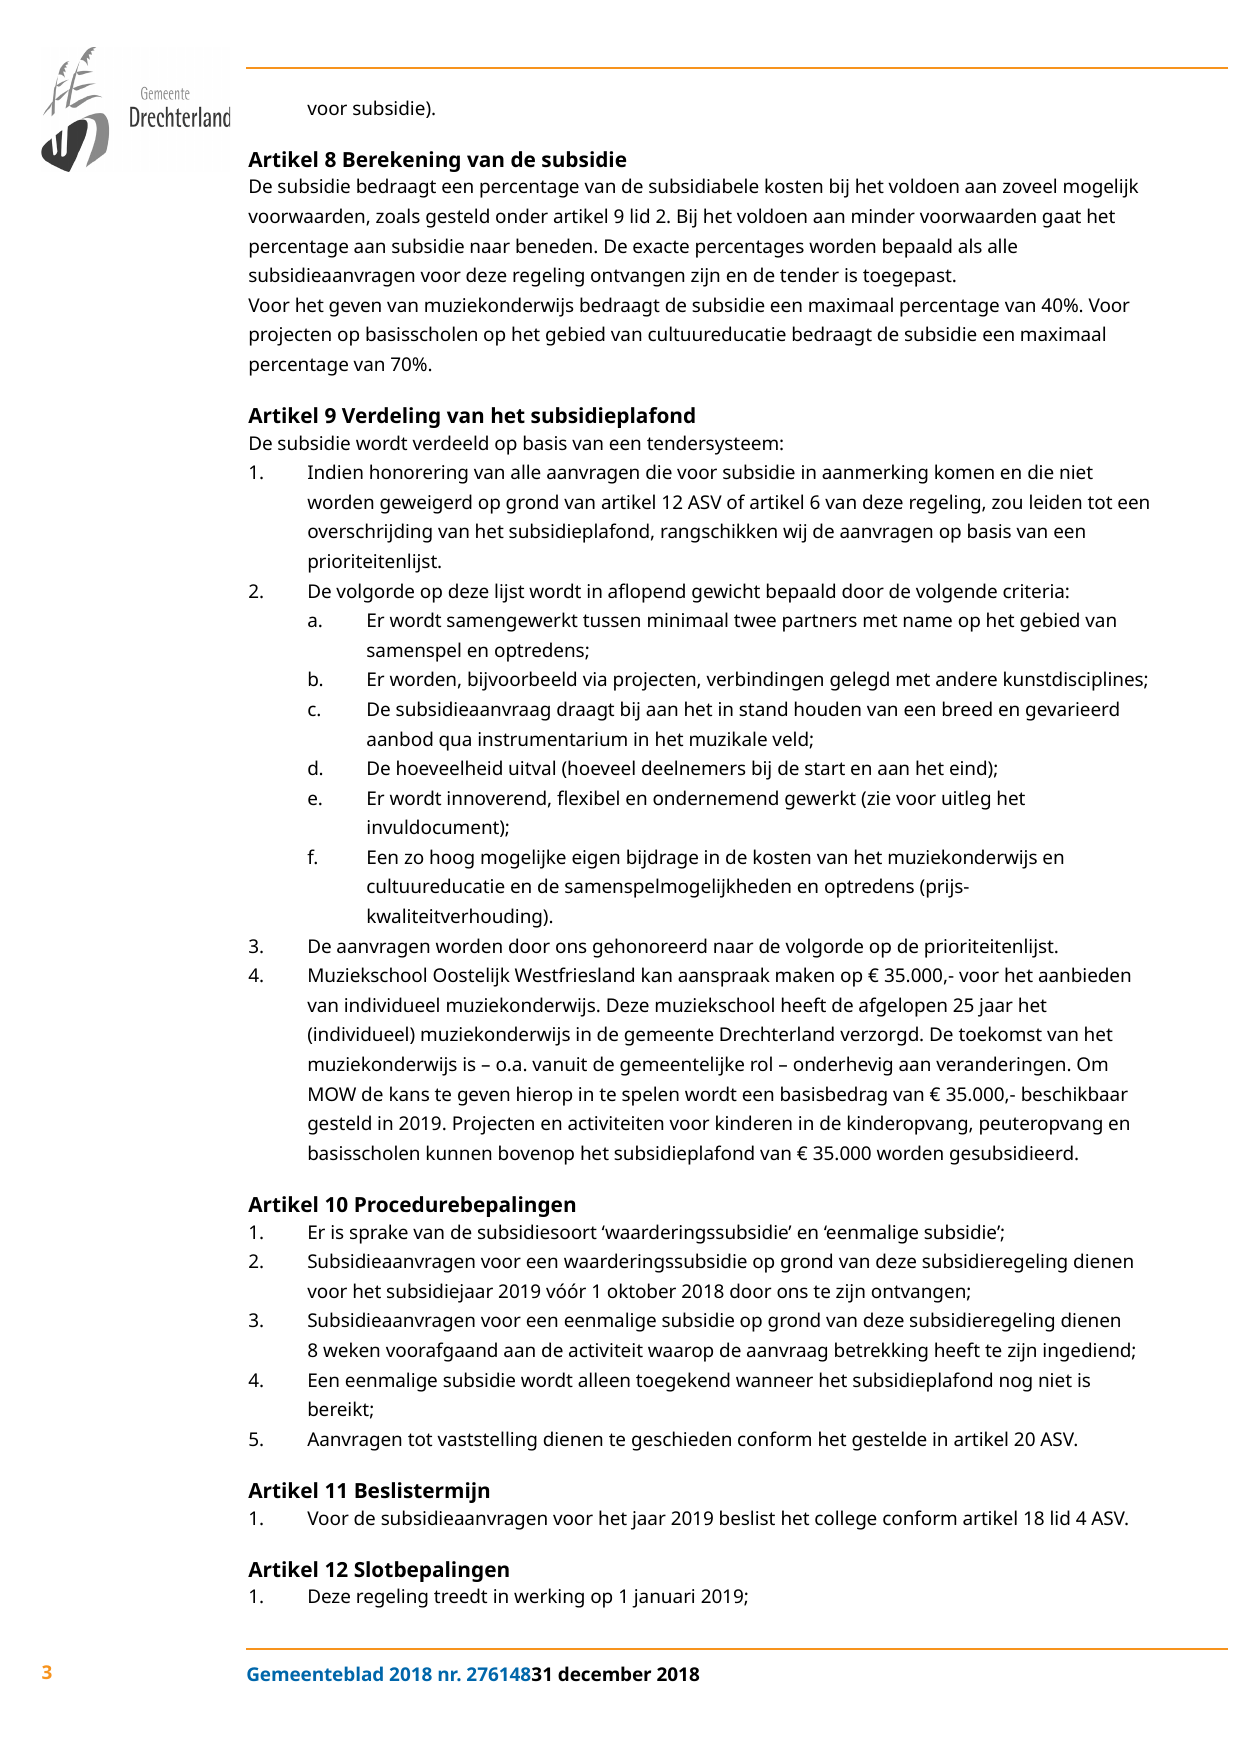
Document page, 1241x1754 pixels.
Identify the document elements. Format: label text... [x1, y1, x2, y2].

list Aanvragen tot vaststelling dienen te geschieden conform het gestelde in artikel 20 ASV. [248, 1426, 1152, 1452]
list Een eenmalige subsidie wordt alleen toegekend wanneer het subsidieplafond nog niet is bereikt; [248, 1367, 1152, 1422]
text De subsidie wordt verdeeld op basis van een tendersysteem: [248, 430, 1152, 456]
text Artikel 10 Procedurebepalingen [248, 1190, 1152, 1219]
picture [41, 47, 231, 172]
list Subsidieaanvragen voor een waarderingssubsidie op grond van deze subsidieregeling dienen voor het subsidiejaar 2019 vóór 1 oktober 2018 door ons te zijn ontvangen; [248, 1248, 1152, 1304]
text Artikel 8 Berekening van de subsidie [248, 145, 1152, 174]
list Muziekschool Oostelijk Westfriesland kan aanspraak maken op € 35.000,- voor het aanbieden van individueel muziekonderwijs. Deze muziekschool heeft de afgelopen 25 jaar het (individueel) muziekonderwijs in de gemeente Drechterland verzorgd. De toekomst van het muziekonderwijs is – o.a. vanuit de gemeentelijke rol – onderhevig aan veranderingen. Om MOW de kans te geven hierop in te spelen wordt een basisbedrag van € 35.000,- beschikbaar gesteld in 2019. Projecten en activiteiten voor kinderen in de kinderopvang, peuteropvang en basisscholen kunnen bovenop het subsidieplafond van € 35.000 worden gesubsidieerd. [248, 962, 1152, 1166]
list Er worden, bijvoorbeeld via projecten, verbindingen gelegd met andere kunstdisciplines; [307, 667, 1152, 692]
list Voor de subsidieaanvragen voor het jaar 2019 beslist het college conform artikel 18 lid 4 ASV. [248, 1505, 1152, 1531]
list Subsidieaanvragen voor een eenmalige subsidie op grond van deze subsidieregeling dienen 8 weken voorafgaand aan de activiteit waarop de aanvraag betrekking heeft te zijn ingediend; [248, 1308, 1152, 1363]
list Er wordt samengewerkt tussen minimaal twee partners met name op het gebied van samenspel en optredens; [307, 607, 1152, 663]
list De aanvragen worden door ons gehonoreerd naar de volgorde op de prioriteitenlijst. [248, 933, 1152, 959]
text Artikel 12 Slotbepalingen [248, 1555, 1152, 1584]
list Een zo hoog mogelijke eigen bijdrage in de kosten van het muziekonderwijs en cultuureducatie en de samenspelmogelijkheden en optredens (prijs-kwaliteitverhouding). [307, 844, 1152, 929]
text Artikel 9 Verdeling van het subsidieplafond [248, 402, 1152, 430]
list Er is sprake van de subsidiesoort ‘waarderingssubsidie’ en ‘eenmalige subsidie’; [248, 1219, 1152, 1244]
list Er wordt innoverend, flexibel en ondernemend gewerkt (zie voor uitleg het invuldocument); [307, 785, 1152, 840]
list Deze regeling treedt in werking op 1 januari 2019; [248, 1584, 1152, 1609]
list De volgorde op deze lijst wordt in aflopend gewicht bepaald door de volgende criteria: [248, 578, 1152, 604]
list voor subsidie). [248, 95, 1152, 121]
text Voor het geven van muziekonderwijs bedraagt de subsidie een maximaal percentage van 40%. Voor projecten op basisscholen op het gebied van cultuureducatie bedraagt de subsidie een maximaal percentage van 70%. [248, 292, 1152, 377]
text De subsidie bedraagt een percentage van de subsidiabele kosten bij het voldoen aan zoveel mogelijk voorwaarden, zoals gesteld onder artikel 9 lid 2. Bij het voldoen aan minder voorwaarden gaat het percentage aan subsidie naar beneden. De exacte percentages worden bepaald als alle subsidieaanvragen voor deze regeling ontvangen zijn en de tender is toegepast. [248, 174, 1152, 288]
list De subsidieaanvraag draagt bij aan het in stand houden van een breed en gevarieerd aanbod qua instrumentarium in het muzikale veld; [307, 696, 1152, 752]
list Indien honorering van alle aanvragen die voor subsidie in aanmerking komen en die niet worden geweigerd op grond van artikel 12 ASV of artikel 6 van deze regeling, zou leiden tot een overschrijding van het subsidieplafond, rangschikken wij de aanvragen op basis van een prioriteitenlijst. [248, 459, 1152, 574]
list De hoeveelheid uitval (hoeveel deelnemers bij de start en aan het eind); [307, 755, 1152, 781]
text Artikel 11 Beslistermijn [248, 1476, 1152, 1505]
